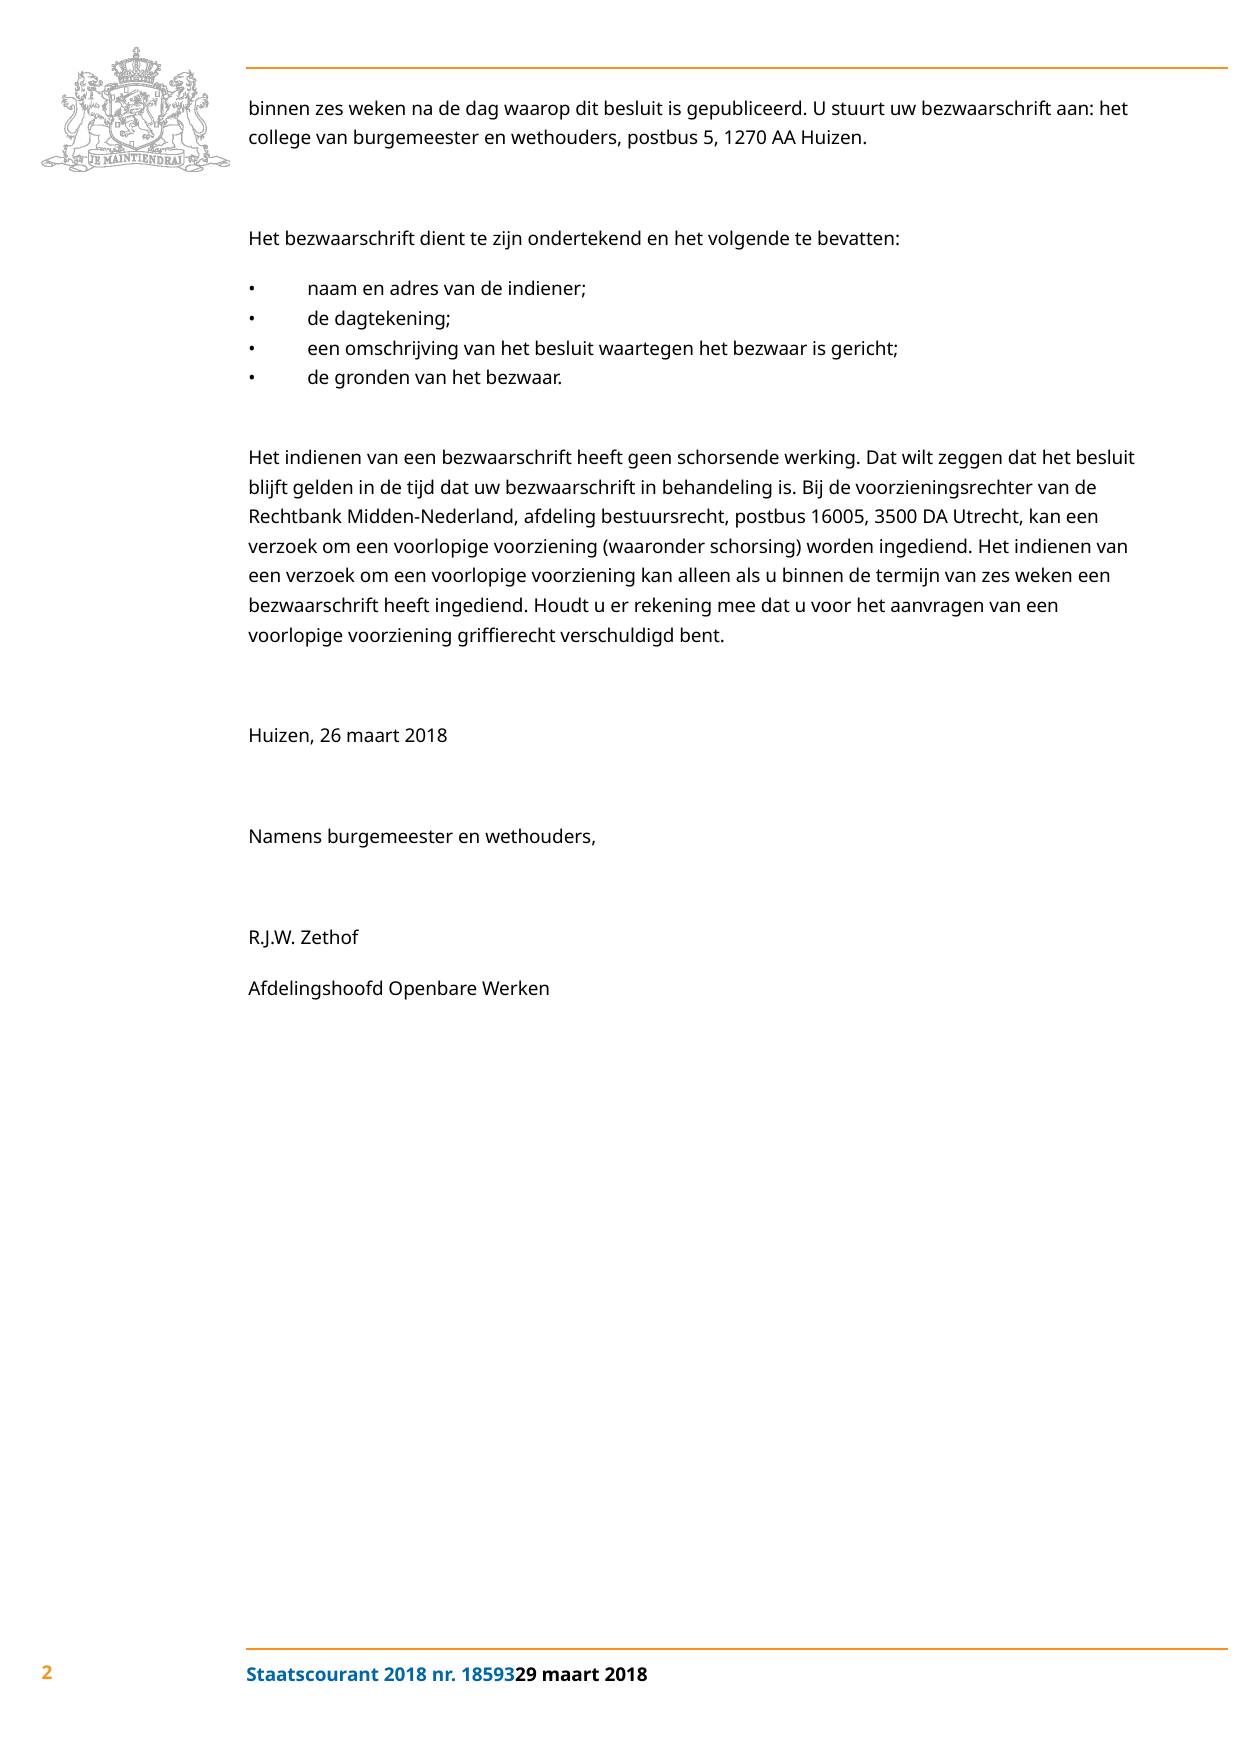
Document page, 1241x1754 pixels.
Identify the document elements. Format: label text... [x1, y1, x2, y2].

text binnen zes weken na de dag waarop dit besluit is gepubliceerd. U stuurt uw bezwaarschrift aan: het college van burgemeester en wethouders, postbus 5, 1270 AA Huizen. [248, 95, 1152, 150]
text Het bezwaarschrift dient te zijn ondertekend en het volgende te bevatten: [248, 225, 1152, 251]
list naam en adres van de indiener; [248, 276, 1152, 301]
text Namens burgemeester en wethouders, [248, 823, 1152, 849]
list een omschrijving van het besluit waartegen het bezwaar is gericht; [248, 335, 1152, 361]
list de gronden van het bezwaar. [248, 364, 1152, 390]
list de dagtekening; [248, 305, 1152, 331]
text Afdelingshoofd Openbare Werken [248, 975, 1152, 1001]
text Het indienen van een bezwaarschrift heeft geen schorsende werking. Dat wilt zeggen dat het besluit blijft gelden in de tijd dat uw bezwaarschrift in behandeling is. Bij de voorzieningsrechter van de Rechtbank Midden-Nederland, afdeling bestuursrecht, postbus 16005, 3500 DA Utrecht, kan een verzoek om een voorlopige voorziening (waaronder schorsing) worden ingediend. Het indienen van een verzoek om een voorlopige voorziening kan alleen als u binnen de termijn van zes weken een bezwaarschrift heeft ingediend. Houdt u er rekening mee dat u voor het aanvragen van een voorlopige voorziening griffierecht verschuldigd bent. [248, 444, 1152, 648]
text Huizen, 26 maart 2018 [248, 723, 1152, 748]
picture [41, 47, 231, 172]
text R.J.W. Zethof [248, 924, 1152, 950]
